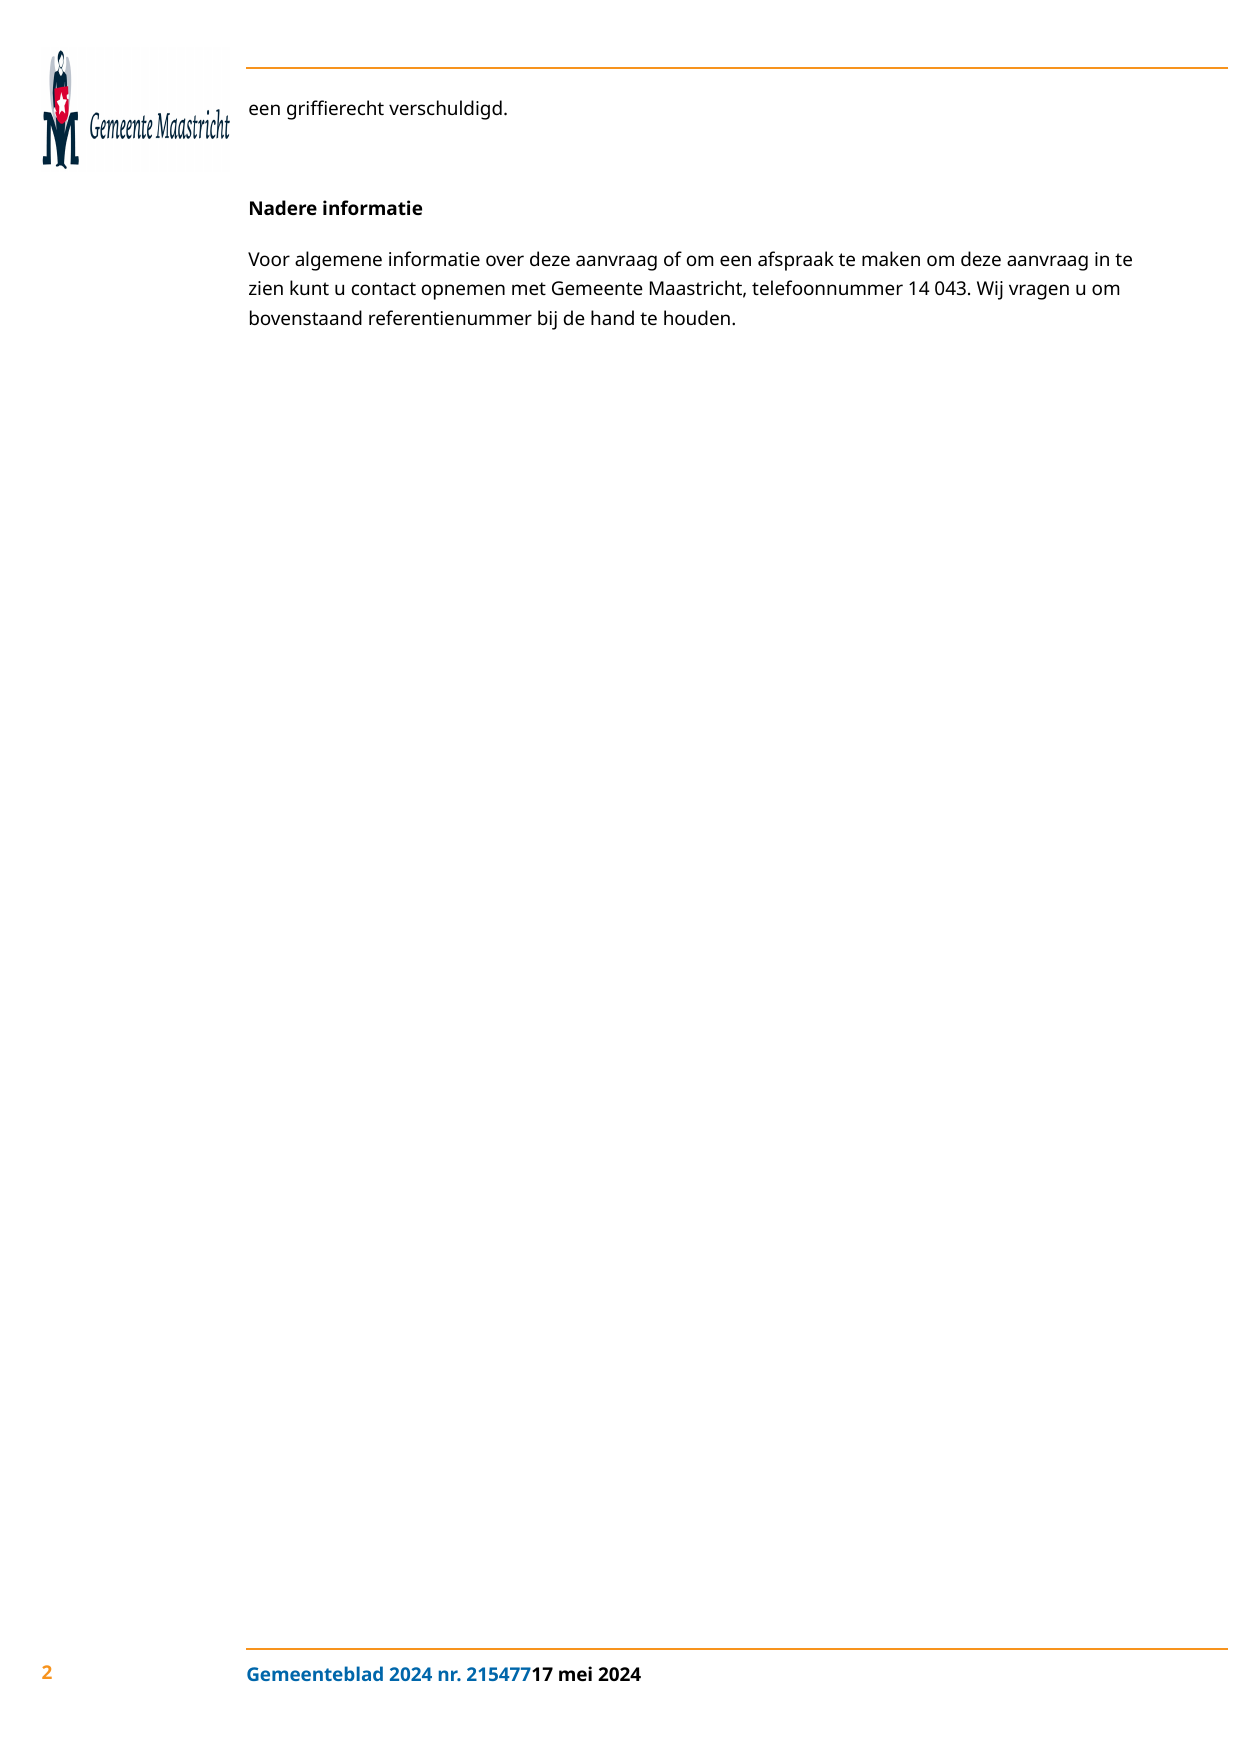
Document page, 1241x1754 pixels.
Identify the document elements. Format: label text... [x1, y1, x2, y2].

picture [41, 47, 231, 172]
text Nadere informatie [248, 196, 1152, 221]
text een griffierecht verschuldigd. [248, 95, 1152, 121]
text Voor algemene informatie over deze aanvraag of om een afspraak te maken om deze aanvraag in te zien kunt u contact opnemen met Gemeente Maastricht, telefoonnummer 14 043. Wij vragen u om bovenstaand referentienummer bij de hand te houden. [248, 246, 1152, 331]
